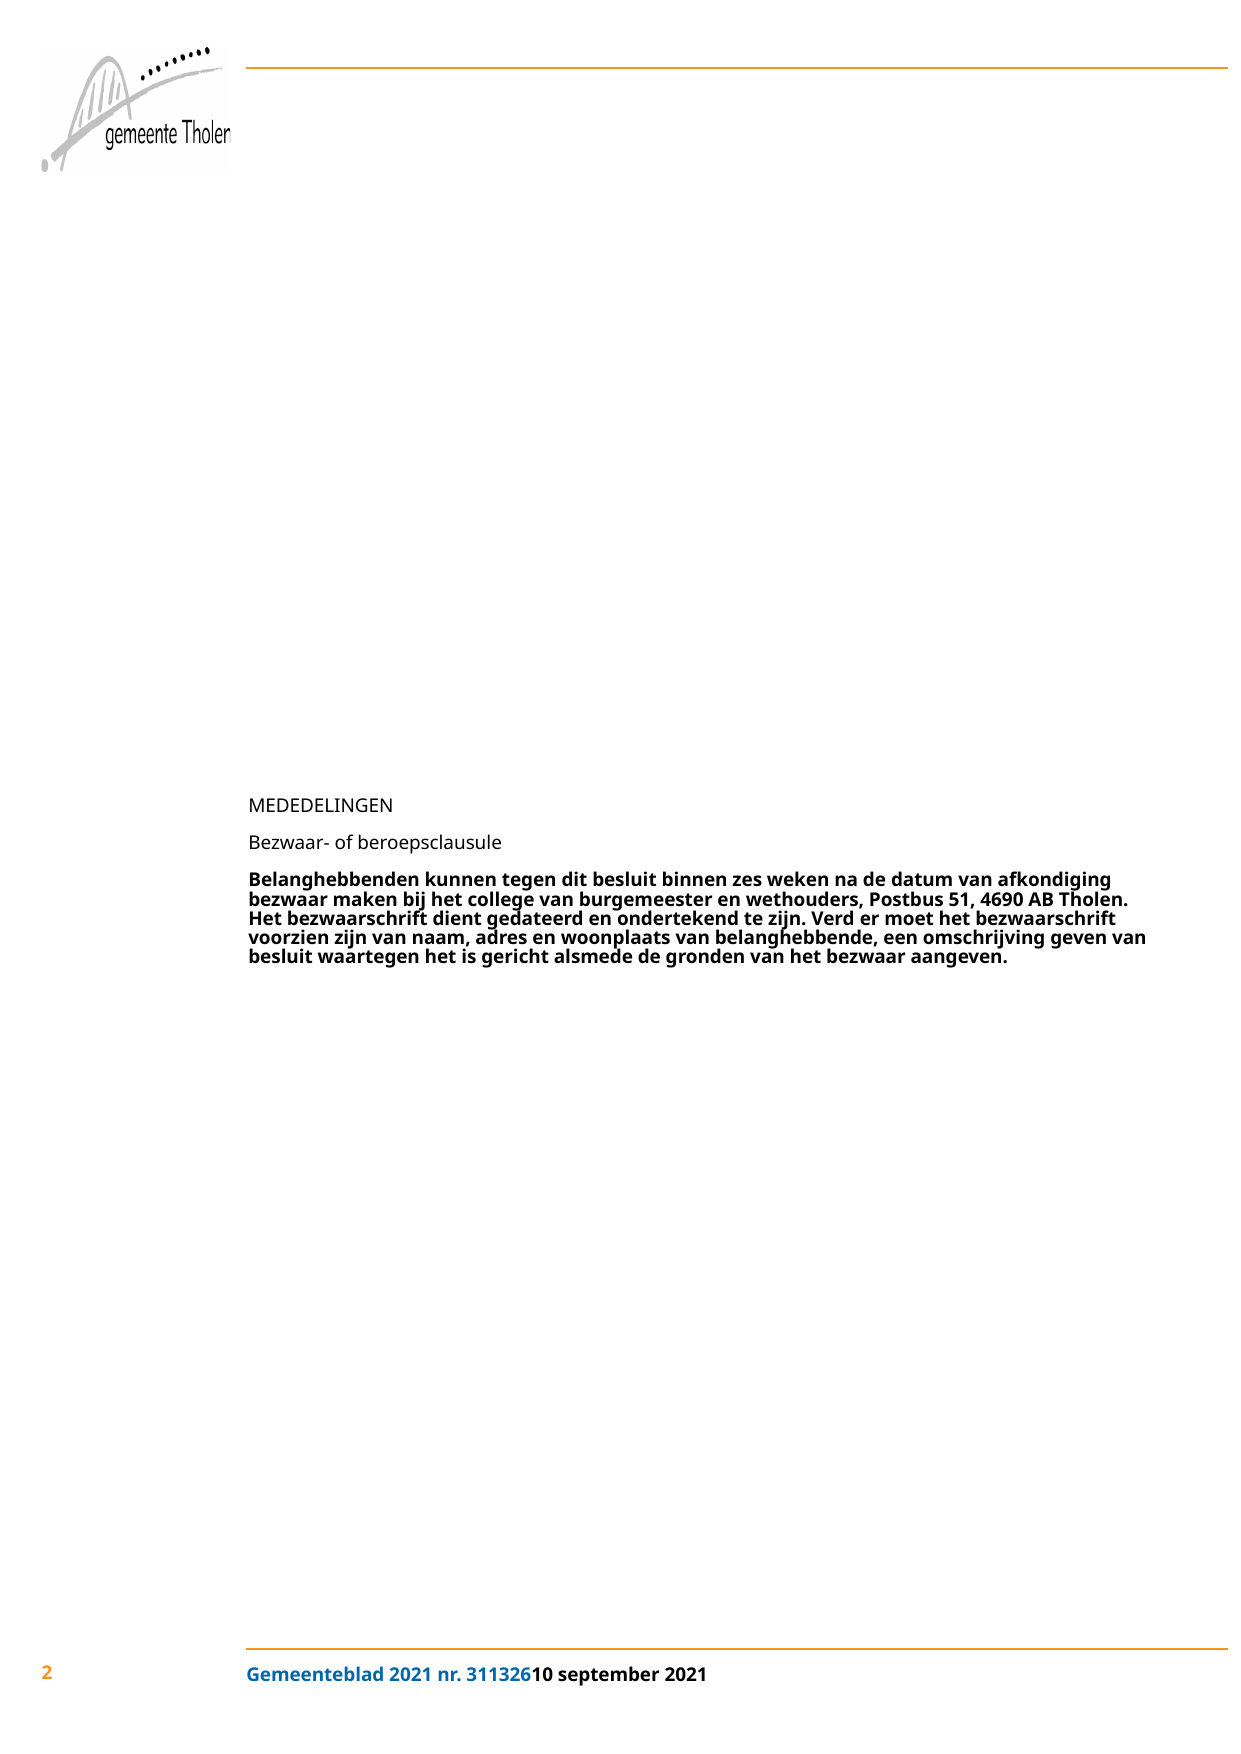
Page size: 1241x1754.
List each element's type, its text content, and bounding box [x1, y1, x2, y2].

text Bezwaar- of beroepsclausule [248, 834, 1152, 854]
text Belanghebbenden kunnen tegen dit besluit binnen zes weken na de datum van afkondiging bezwaar maken bij het college van burgemeester en wethouders, Postbus 51, 4690 AB Tholen. Het bezwaarschrift dient gedateerd en ondertekend te zijn. Verd er moet het bezwaarschrift voorzien zijn van naam, adres en woonplaats van belanghebbende, een omschrijving geven van besluit waartegen het is gericht alsmede de gronden van het bezwaar aangeven. [248, 871, 1152, 968]
picture [41, 47, 231, 172]
text MEDEDELINGEN [248, 797, 1152, 817]
